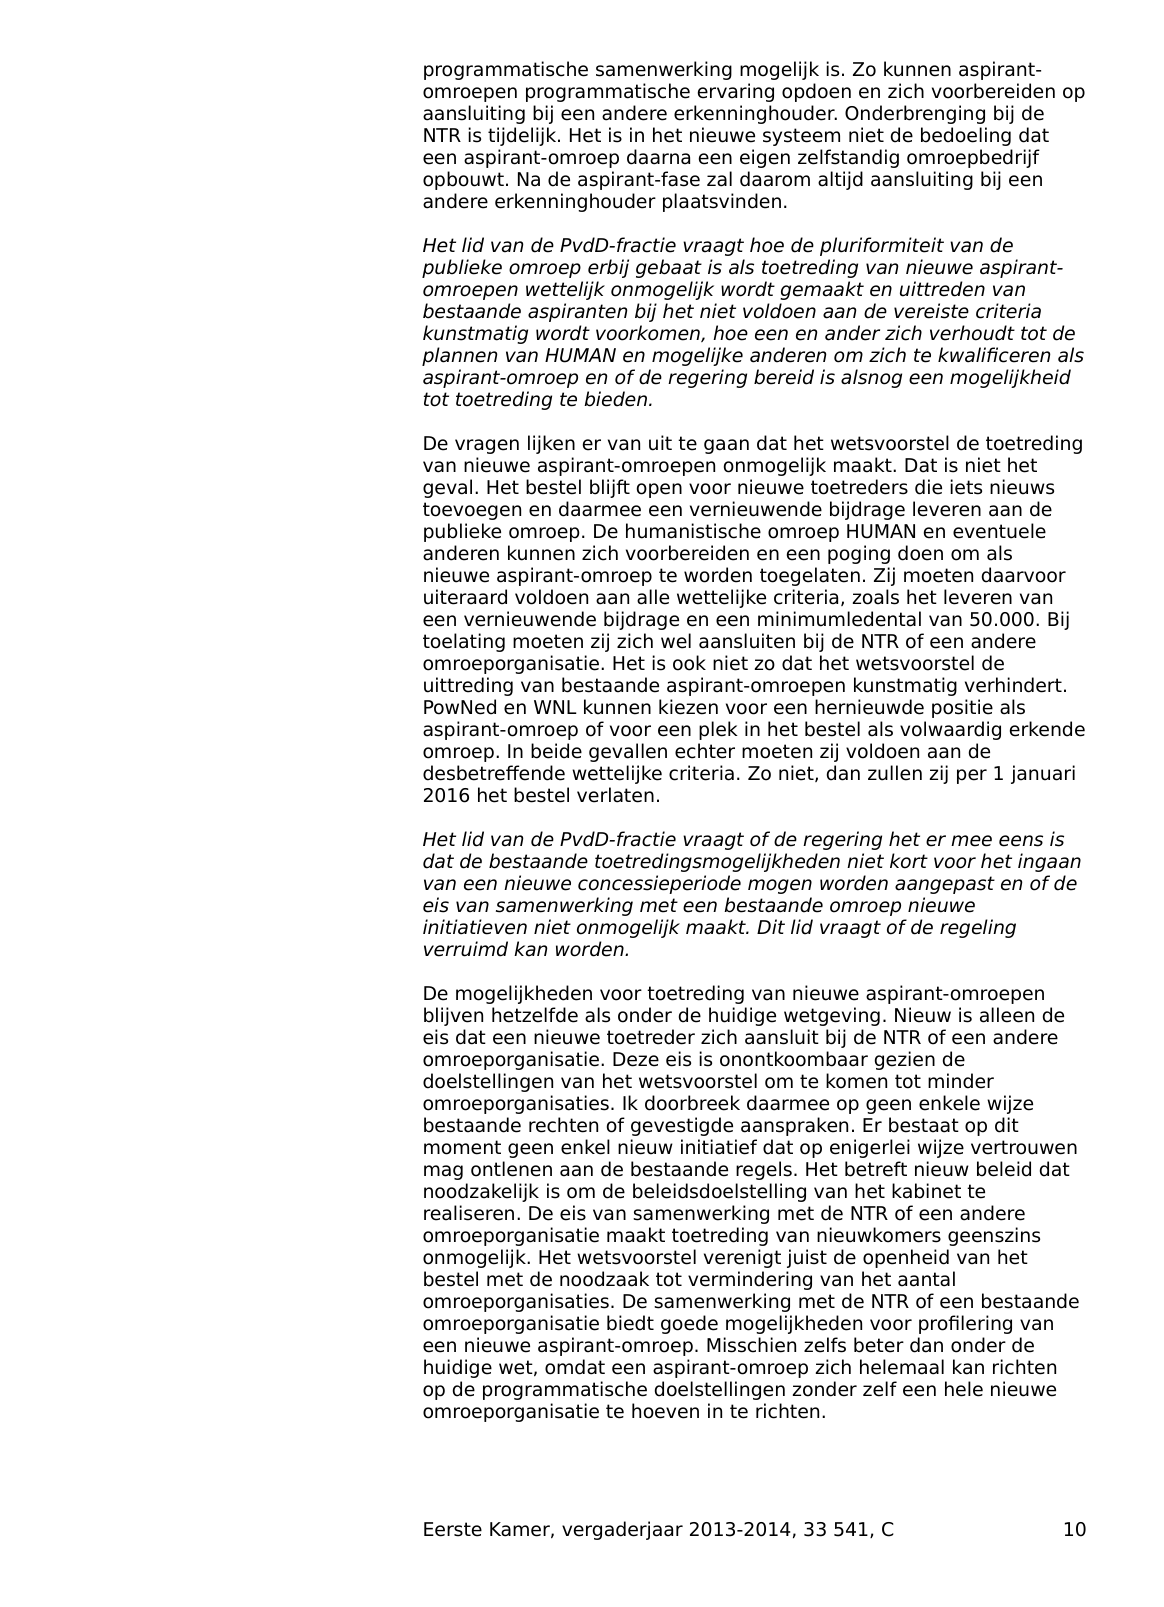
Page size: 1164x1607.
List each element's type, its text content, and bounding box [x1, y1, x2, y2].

text De vragen lijken er van uit te gaan dat het wetsvoorstel de toetreding van nieuwe aspirant-omroepen onmogelijk maakt. Dat is niet het geval. Het bestel blijft open voor nieuwe toetreders die iets nieuws toevoegen en daarmee een vernieuwende bijdrage leveren aan de publieke omroep. De humanistische omroep HUMAN en eventuele anderen kunnen zich voorbereiden en een poging doen om als nieuwe aspirant-omroep te worden toegelaten. Zij moeten daarvoor uiteraard voldoen aan alle wettelijke criteria, zoals het leveren van een vernieuwende bijdrage en een minimumledental van 50.000. Bij toelating moeten zij zich wel aansluiten bij de NTR of een andere omroeporganisatie. Het is ook niet zo dat het wetsvoorstel de uittreding van bestaande aspirant-omroepen kunstmatig verhindert. PowNed en WNL kunnen kiezen voor een hernieuwde positie als aspirant-omroep of voor een plek in het bestel als volwaardig erkende omroep. In beide gevallen echter moeten zij voldoen aan de desbetreffende wettelijke criteria. Zo niet, dan zullen zij per 1 januari 2016 het bestel verlaten. [422, 433, 1087, 807]
text De mogelijkheden voor toetreding van nieuwe aspirant-omroepen blijven hetzelfde als onder de huidige wetgeving. Nieuw is alleen de eis dat een nieuwe toetreder zich aansluit bij de NTR of een andere omroeporganisatie. Deze eis is onontkoombaar gezien de doelstellingen van het wetsvoorstel om te komen tot minder omroeporganisaties. Ik doorbreek daarmee op geen enkele wijze bestaande rechten of gevestigde aanspraken. Er bestaat op dit moment geen enkel nieuw initiatief dat op enigerlei wijze vertrouwen mag ontlenen aan de bestaande regels. Het betreft nieuw beleid dat noodzakelijk is om de beleidsdoelstelling van het kabinet te realiseren. De eis van samenwerking met de NTR of een andere omroeporganisatie maakt toetreding van nieuwkomers geenszins onmogelijk. Het wetsvoorstel verenigt juist de openheid van het bestel met de noodzaak tot vermindering van het aantal omroeporganisaties. De samenwerking met de NTR of een bestaande omroeporganisatie biedt goede mogelijkheden voor profilering van een nieuwe aspirant-omroep. Misschien zelfs beter dan onder de huidige wet, omdat een aspirant-omroep zich helemaal kan richten op de programmatische doelstellingen zonder zelf een hele nieuwe omroeporganisatie te hoeven in te richten. [422, 983, 1087, 1423]
text Het lid van de PvdD-fractie vraagt of de regering het er mee eens is dat de bestaande toetredingsmogelijkheden niet kort voor het ingaan van een nieuwe concessieperiode mogen worden aangepast en of de eis van samenwerking met een bestaande omroep nieuwe initiatieven niet onmogelijk maakt. Dit lid vraagt of de regeling verruimd kan worden. [422, 829, 1087, 961]
text programmatische samenwerking mogelijk is. Zo kunnen aspirant-omroepen programmatische ervaring opdoen en zich voorbereiden op aansluiting bij een andere erkenninghouder. Onderbrenging bij de NTR is tijdelijk. Het is in het nieuwe systeem niet de bedoeling dat een aspirant-omroep daarna een eigen zelfstandig omroepbedrijf opbouwt. Na de aspirant-fase zal daarom altijd aansluiting bij een andere erkenninghouder plaatsvinden. [422, 59, 1087, 213]
text Het lid van de PvdD-fractie vraagt hoe de pluriformiteit van de publieke omroep erbij gebaat is als toetreding van nieuwe aspirant-omroepen wettelijk onmogelijk wordt gemaakt en uittreden van bestaande aspiranten bij het niet voldoen aan de vereiste criteria kunstmatig wordt voorkomen, hoe een en ander zich verhoudt tot de plannen van HUMAN en mogelijke anderen om zich te kwalificeren als aspirant-omroep en of de regering bereid is alsnog een mogelijkheid tot toetreding te bieden. [422, 235, 1087, 411]
